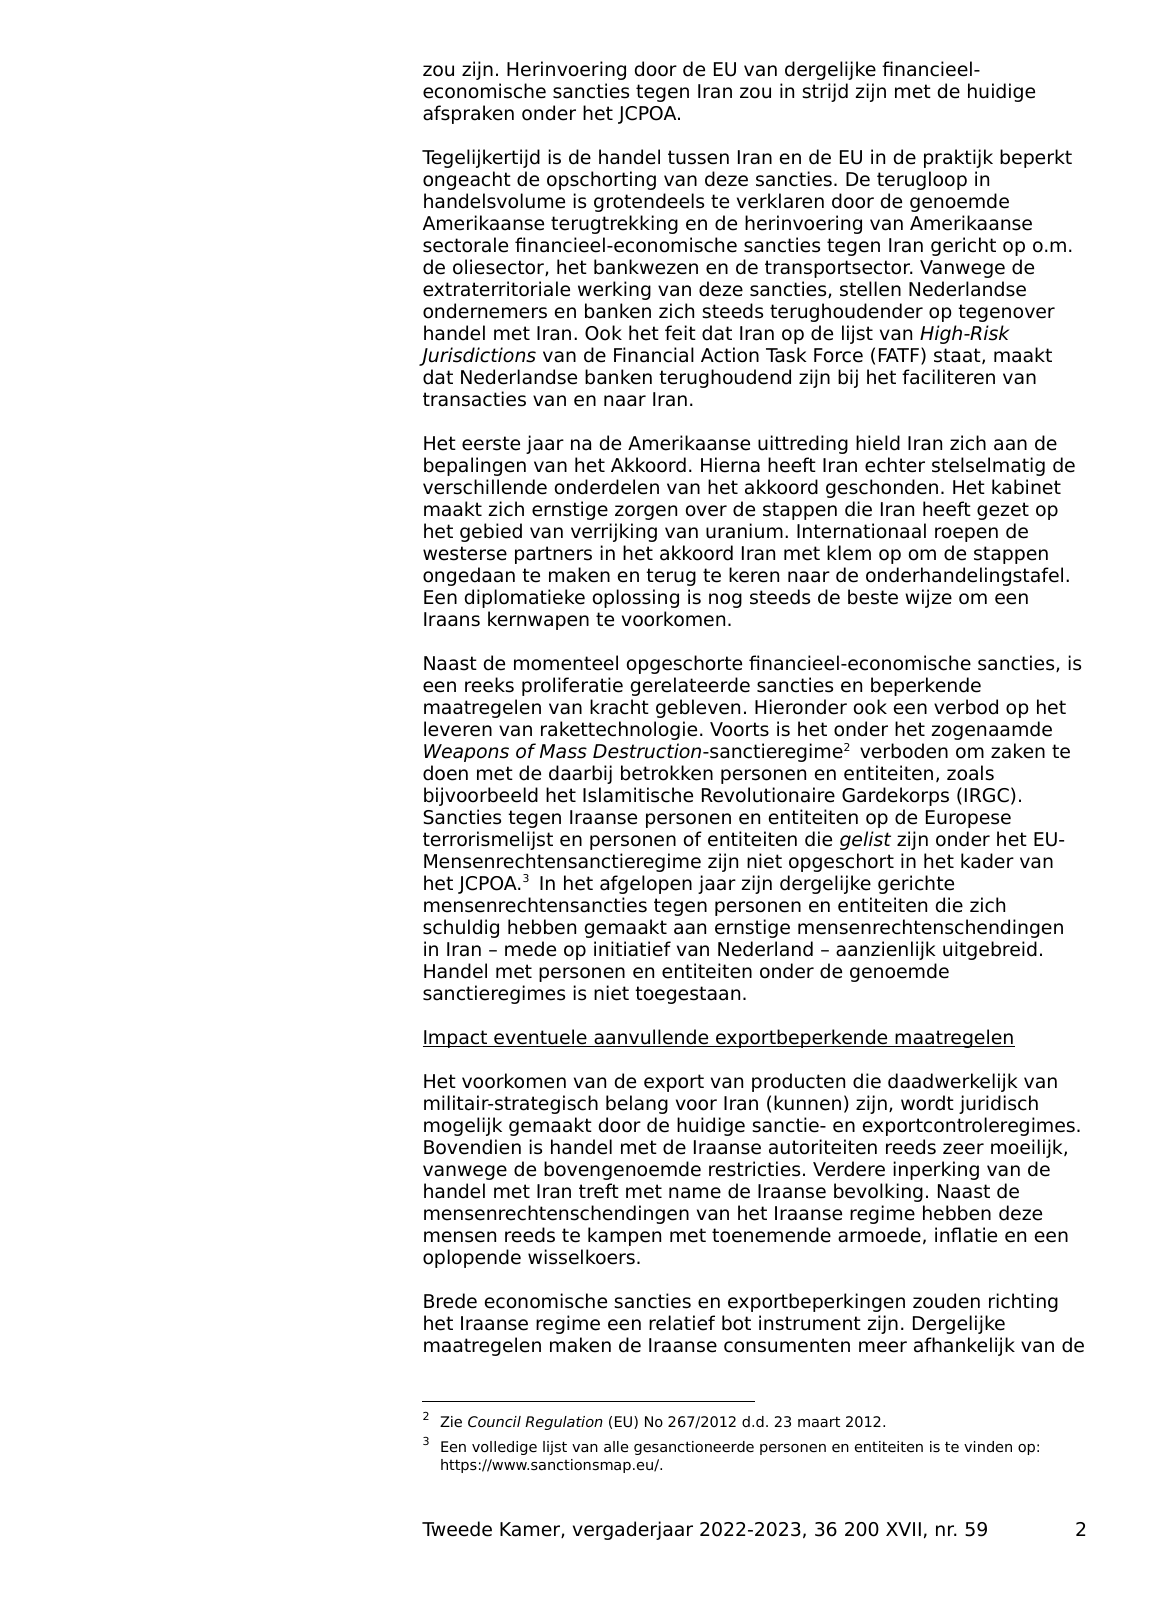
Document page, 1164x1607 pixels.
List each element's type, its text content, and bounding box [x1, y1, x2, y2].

text Brede economische sancties en exportbeperkingen zouden richting het Iraanse regime een relatief bot instrument zijn. Dergelijke maatregelen maken de Iraanse consumenten meer afhankelijk van de [422, 1291, 1087, 1357]
text Het eerste jaar na de Amerikaanse uittreding hield Iran zich aan de bepalingen van het Akkoord. Hierna heeft Iran echter stelselmatig de verschillende onderdelen van het akkoord geschonden. Het kabinet maakt zich ernstige zorgen over de stappen die Iran heeft gezet op het gebied van verrijking van uranium. Internationaal roepen de westerse partners in het akkoord Iran met klem op om de stappen ongedaan te maken en terug te keren naar de onderhandelingstafel. Een diplomatieke oplossing is nog steeds de beste wijze om een Iraans kernwapen te voorkomen. [422, 433, 1087, 631]
text Naast de momenteel opgeschorte financieel-economische sancties, is een reeks proliferatie gerelateerde sancties en beperkende maatregelen van kracht gebleven. Hieronder ook een verbod op het leveren van rakettechnologie. Voorts is het onder het zogenaamde Weapons of Mass Destruction-sanctieregime verboden om zaken te doen met de daarbij betrokken personen en entiteiten, zoals bijvoorbeeld het Islamitische Revolutionaire Gardekorps (IRGC). Sancties tegen Iraanse personen en entiteiten op de Europese terrorismelijst en personen of entiteiten die gelist zijn onder het EU-Mensenrechtensanctieregime zijn niet opgeschort in het kader van het JCPOA. In het afgelopen jaar zijn dergelijke gerichte mensenrechtensancties tegen personen en entiteiten die zich schuldig hebben gemaakt aan ernstige mensenrechtenschendingen in Iran – mede op initiatief van Nederland – aanzienlijk uitgebreid. Handel met personen en entiteiten onder de genoemde sanctieregimes is niet toegestaan. [422, 653, 1087, 1005]
text Tegelijkertijd is de handel tussen Iran en de EU in de praktijk beperkt ongeacht de opschorting van deze sancties. De terugloop in handelsvolume is grotendeels te verklaren door de genoemde Amerikaanse terugtrekking en de herinvoering van Amerikaanse sectorale financieel-economische sancties tegen Iran gericht op o.m. de oliesector, het bankwezen en de transportsector. Vanwege de extraterritoriale werking van deze sancties, stellen Nederlandse ondernemers en banken zich steeds terughoudender op tegenover handel met Iran. Ook het feit dat Iran op de lijst van High-Risk Jurisdictions van de Financial Action Task Force (FATF) staat, maakt dat Nederlandse banken terughoudend zijn bij het faciliteren van transacties van en naar Iran. [422, 147, 1087, 411]
text zou zijn. Herinvoering door de EU van dergelijke financieel-economische sancties tegen Iran zou in strijd zijn met de huidige afspraken onder het JCPOA. [422, 59, 1087, 125]
text Een volledige lijst van alle gesanctioneerde personen en entiteiten is te vinden op: https://www.sanctionsmap.eu/. [422, 1435, 1087, 1474]
text Zie Council Regulation (EU) No 267/2012 d.d. 23 maart 2012. [422, 1410, 1087, 1432]
subtitle Impact eventuele aanvullende exportbeperkende maatregelen [422, 1027, 1087, 1049]
text Het voorkomen van de export van producten die daadwerkelijk van militair-strategisch belang voor Iran (kunnen) zijn, wordt juridisch mogelijk gemaakt door de huidige sanctie- en exportcontroleregimes. Bovendien is handel met de Iraanse autoriteiten reeds zeer moeilijk, vanwege de bovengenoemde restricties. Verdere inperking van de handel met Iran treft met name de Iraanse bevolking. Naast de mensenrechtenschendingen van het Iraanse regime hebben deze mensen reeds te kampen met toenemende armoede, inflatie en een oplopende wisselkoers. [422, 1071, 1087, 1269]
